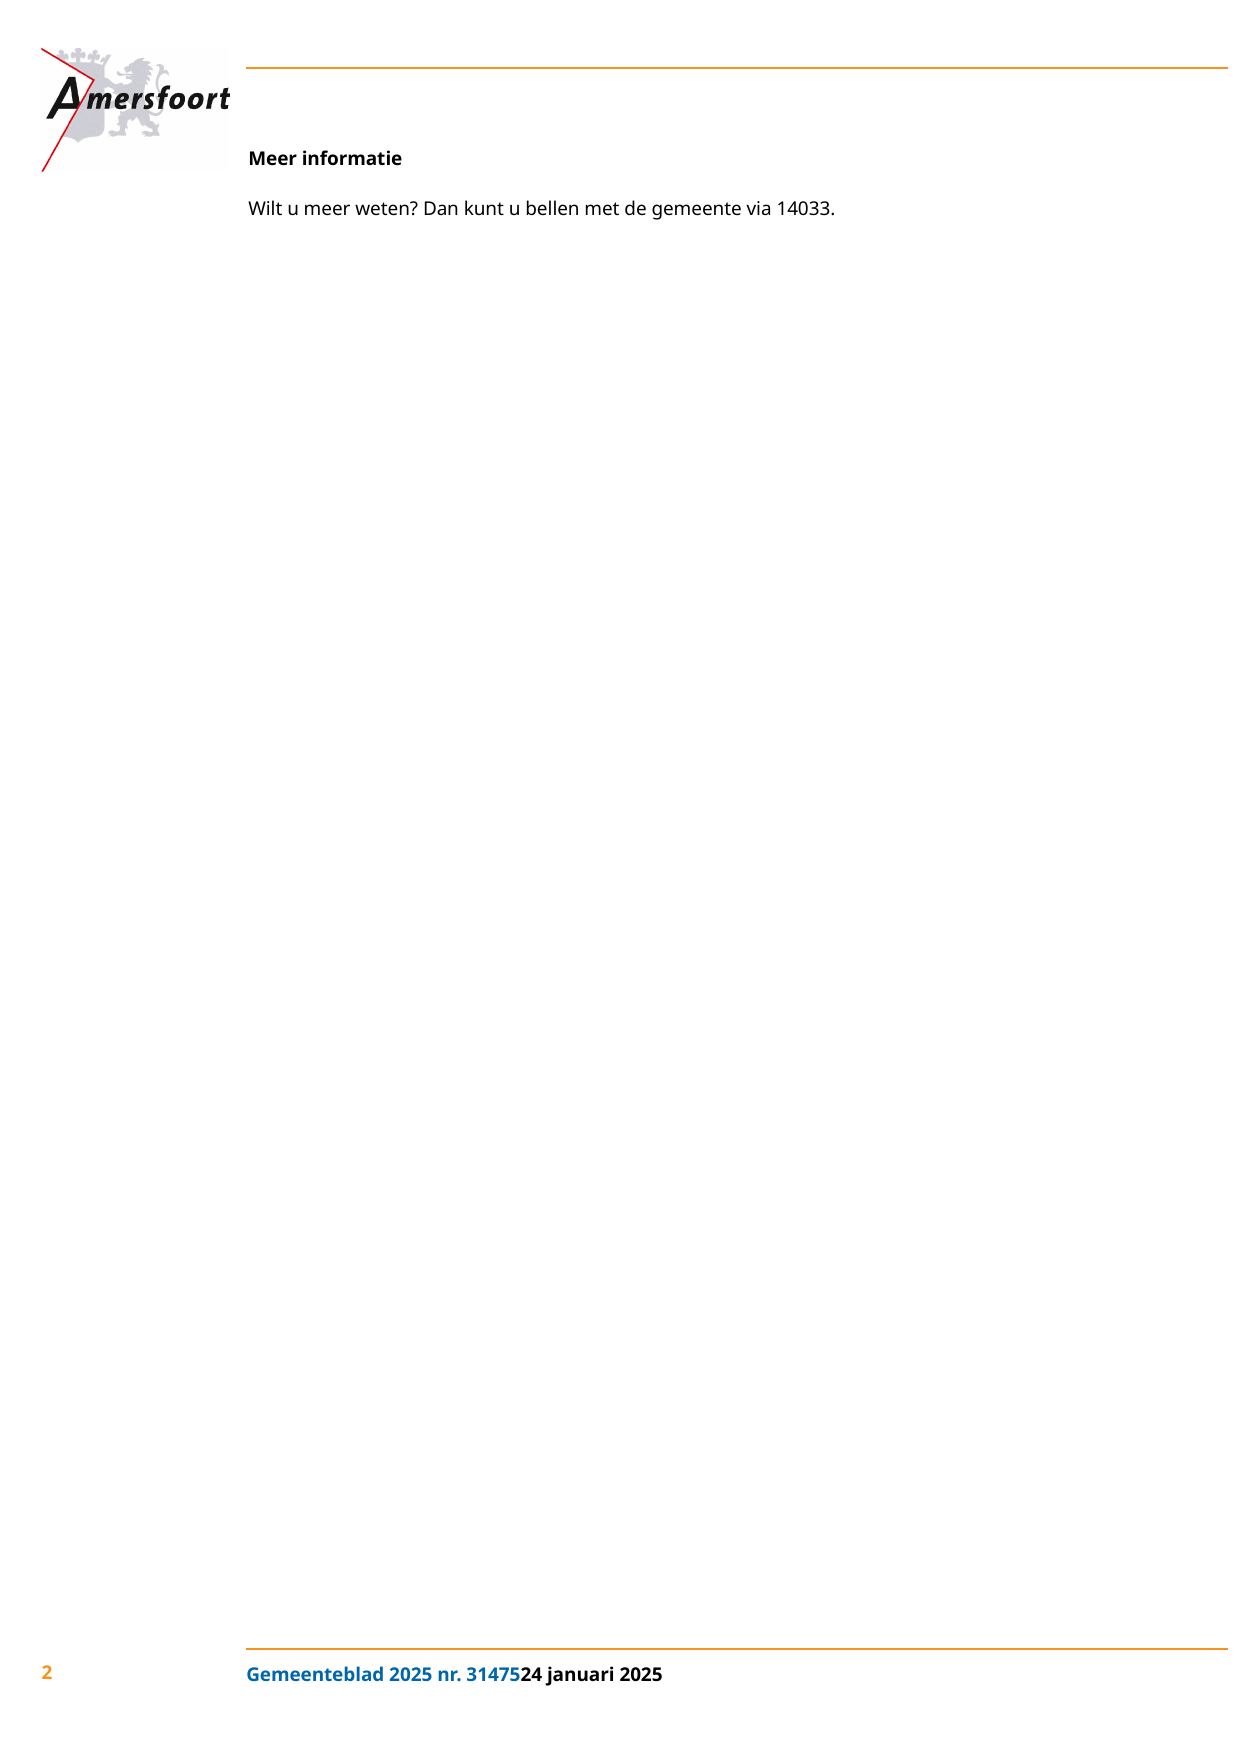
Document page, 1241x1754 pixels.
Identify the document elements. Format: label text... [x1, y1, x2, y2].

text Wilt u meer weten? Dan kunt u bellen met de gemeente via 14033. [248, 196, 1152, 221]
picture [41, 47, 231, 172]
text Meer informatie [248, 145, 1152, 171]
